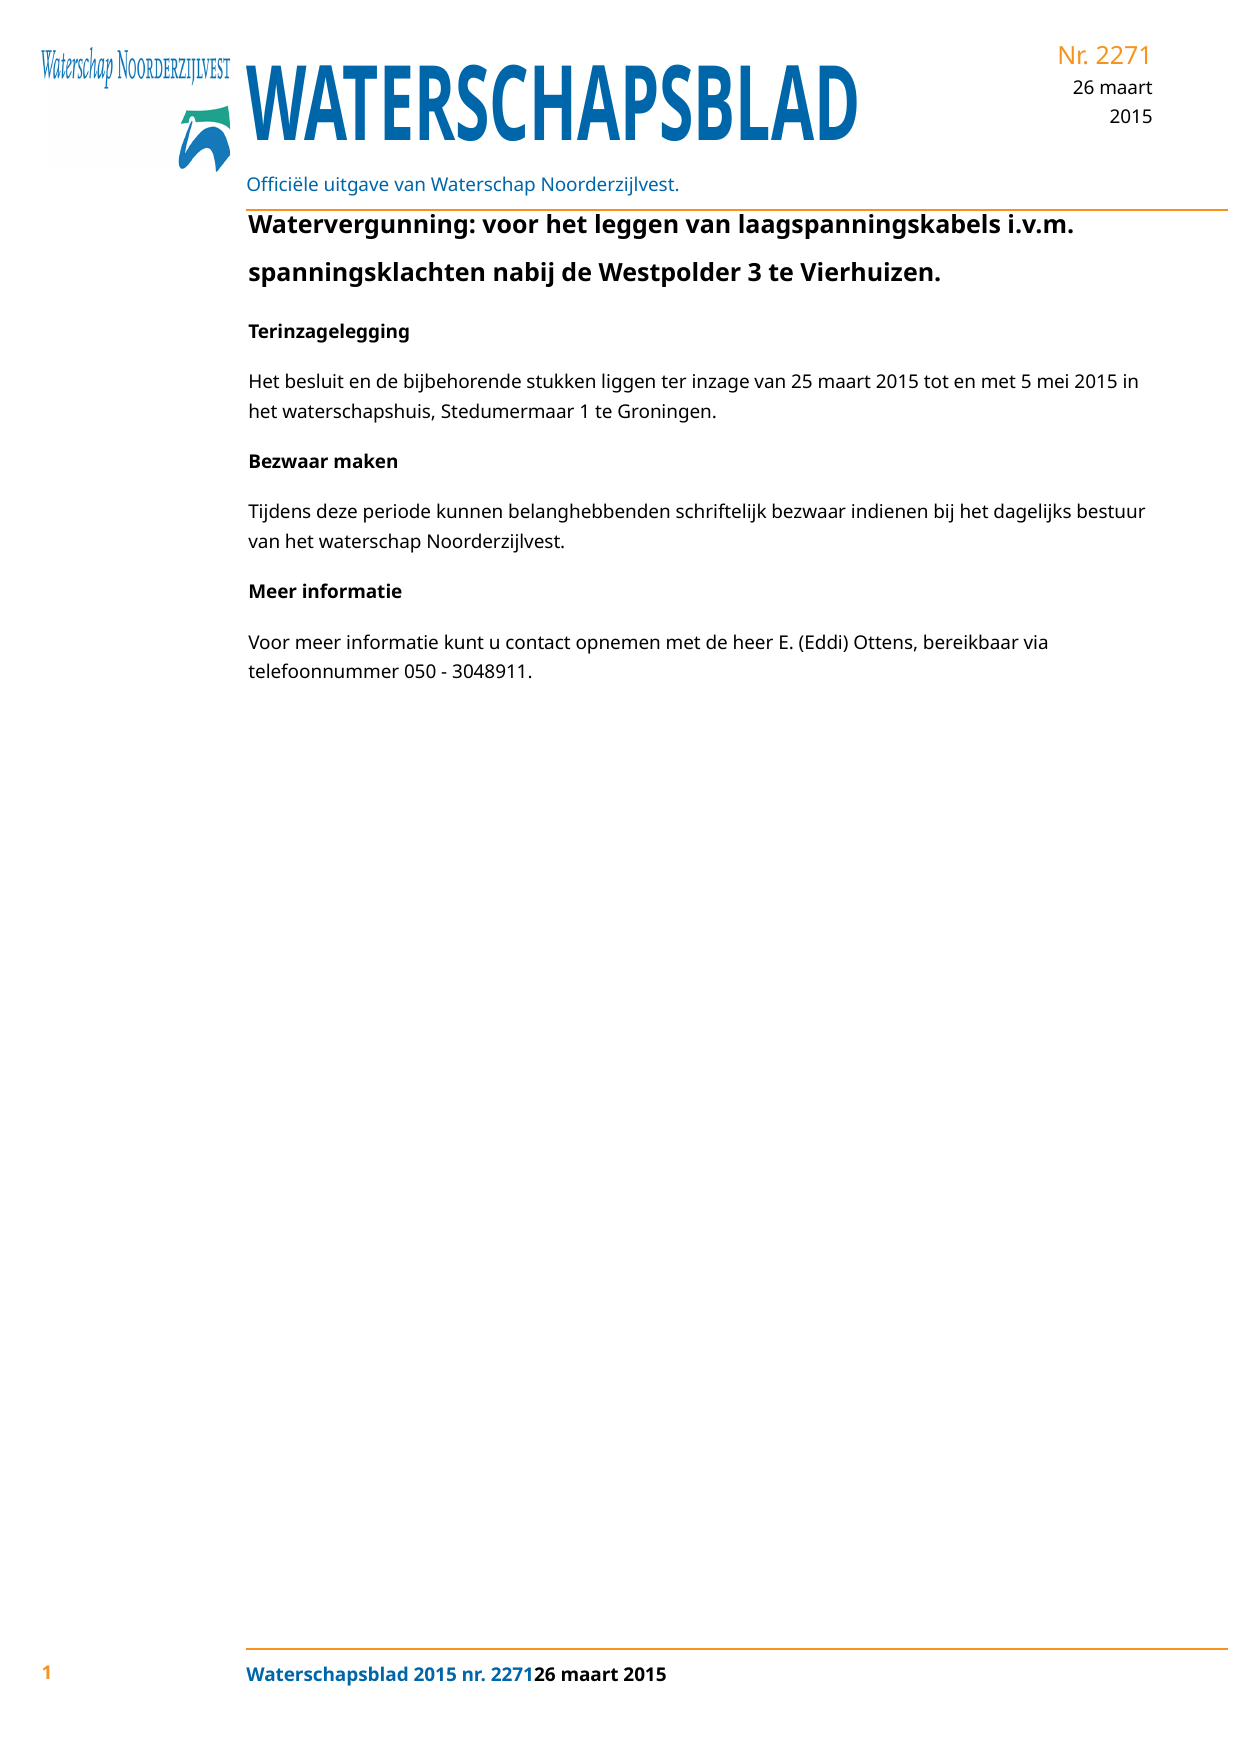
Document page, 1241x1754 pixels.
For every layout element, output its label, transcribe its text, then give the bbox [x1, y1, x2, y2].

text Meer informatie [248, 579, 1152, 604]
text Watervergunning: voor het leggen van laagspanningskabels i.v.m. spanningsklachten nabij de Westpolder 3 te Vierhuizen. [248, 211, 1152, 288]
text Terinzagelegging [248, 318, 1152, 344]
text Het besluit en de bijbehorende stukken liggen ter inzage van 25 maart 2015 tot en met 5 mei 2015 in het waterschapshuis, Stedumermaar 1 te Groningen. [248, 368, 1152, 424]
text Bezwaar maken [248, 448, 1152, 474]
text Voor meer informatie kunt u contact opnemen met de heer E. (Eddi) Ottens, bereikbaar via telefoonnummer 050 - 3048911. [248, 629, 1152, 684]
text Tijdens deze periode kunnen belanghebbenden schriftelijk bezwaar indienen bij het dagelijks bestuur van het waterschap Noorderzijlvest. [248, 499, 1152, 554]
picture [41, 47, 231, 172]
